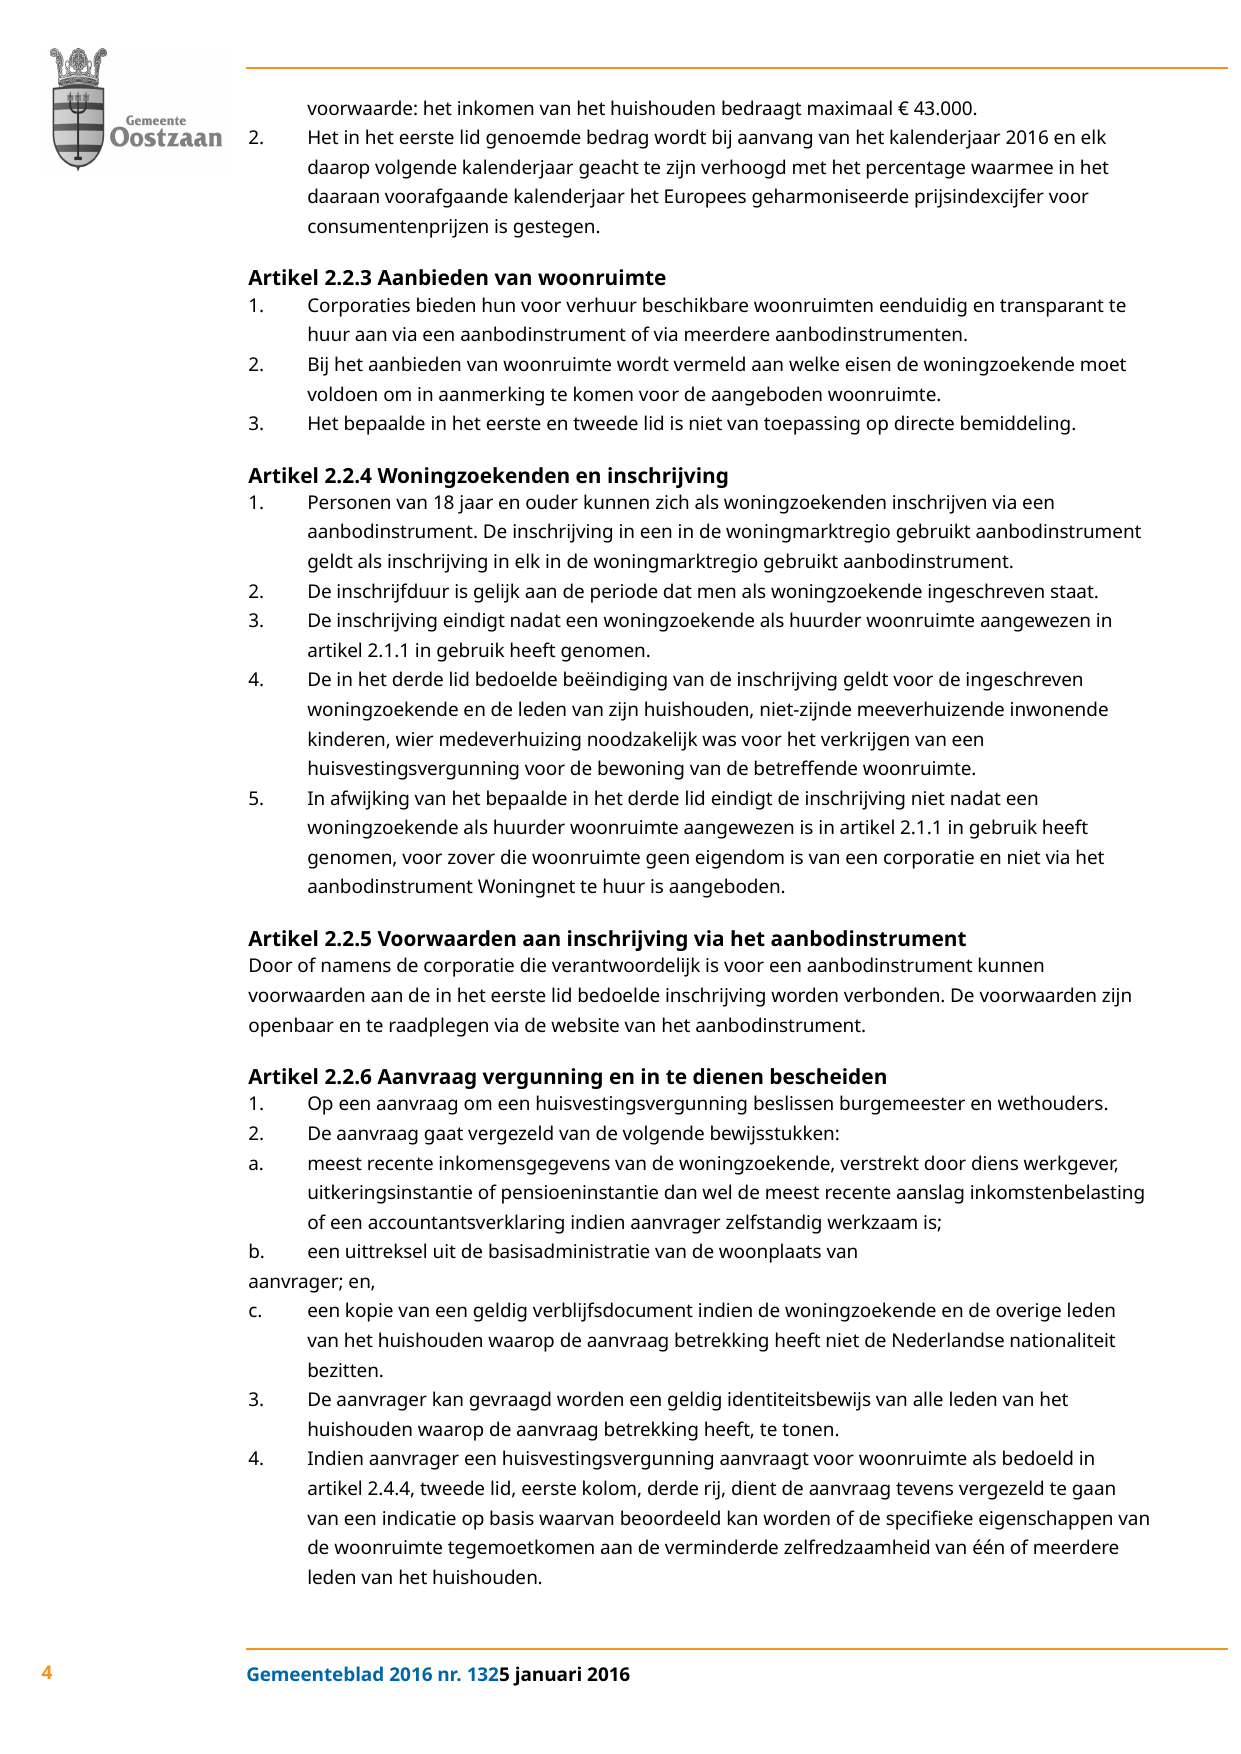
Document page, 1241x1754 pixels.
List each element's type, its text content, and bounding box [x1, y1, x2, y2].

list De in het derde lid bedoelde beëindiging van de inschrijving geldt voor de ingeschreven woningzoekende en de leden van zijn huishouden, niet-zijnde meeverhuizende inwonende kinderen, wier medeverhuizing noodzakelijk was voor het verkrijgen van een huisvestingsvergunning voor de bewoning van de betreffende woonruimte. [248, 667, 1152, 781]
text Artikel 2.2.6 Aanvraag vergunning en in te dienen bescheiden [248, 1062, 1152, 1091]
list een uittreksel uit de basisadministratie van de woonplaats van [248, 1238, 1152, 1264]
text aanvrager; en, [248, 1268, 1152, 1294]
list Het bepaalde in het eerste en tweede lid is niet van toepassing op directe bemiddeling. [248, 410, 1152, 436]
list Personen van 18 jaar en ouder kunnen zich als woningzoekenden inschrijven via een aanbodinstrument. De inschrijving in een in de woningmarktregio gebruikt aanbodinstrument geldt als inschrijving in elk in de woningmarktregio gebruikt aanbodinstrument. [248, 489, 1152, 574]
text Artikel 2.2.5 Voorwaarden aan inschrijving via het aanbodinstrument [248, 924, 1152, 953]
list meest recente inkomensgegevens van de woningzoekende, verstrekt door diens werkgever, uitkeringsinstantie of pensioeninstantie dan wel de meest recente aanslag inkomstenbelasting of een accountantsverklaring indien aanvrager zelfstandig werkzaam is; [248, 1150, 1152, 1235]
list De inschrijving eindigt nadat een woningzoekende als huurder woonruimte aangewezen in artikel 2.1.1 in gebruik heeft genomen. [248, 607, 1152, 663]
text Artikel 2.2.3 Aanbieden van woonruimte [248, 263, 1152, 292]
list Indien aanvrager een huisvestingsvergunning aanvraagt voor woonruimte als bedoeld in artikel 2.4.4, tweede lid, eerste kolom, derde rij, dient de aanvraag tevens vergezeld te gaan van een indicatie op basis waarvan beoordeeld kan worden of de specifieke eigenschappen van de woonruimte tegemoetkomen aan de verminderde zelfredzaamheid van één of meerdere leden van het huishouden. [248, 1446, 1152, 1590]
text Artikel 2.2.4 Woningzoekenden en inschrijving [248, 461, 1152, 489]
list In afwijking van het bepaalde in het derde lid eindigt de inschrijving niet nadat een woningzoekende als huurder woonruimte aangewezen is in artikel 2.1.1 in gebruik heeft genomen, voor zover die woonruimte geen eigendom is van een corporatie en niet via het aanbodinstrument Woningnet te huur is aangeboden. [248, 785, 1152, 899]
list een kopie van een geldig verblijfsdocument indien de woningzoekende en de overige leden van het huishouden waarop de aanvraag betrekking heeft niet de Nederlandse nationaliteit bezitten. [248, 1298, 1152, 1383]
list Bij het aanbieden van woonruimte wordt vermeld aan welke eisen de woningzoekende moet voldoen om in aanmerking te komen voor de aangeboden woonruimte. [248, 351, 1152, 406]
text Door of namens de corporatie die verantwoordelijk is voor een aanbodinstrument kunnen voorwaarden aan de in het eerste lid bedoelde inschrijving worden verbonden. De voorwaarden zijn openbaar en te raadplegen via de website van het aanbodinstrument. [248, 953, 1152, 1037]
list Het in het eerste lid genoemde bedrag wordt bij aanvang van het kalenderjaar 2016 en elk daarop volgende kalenderjaar geacht te zijn verhoogd met het percentage waarmee in het daaraan voorafgaande kalenderjaar het Europees geharmoniseerde prijsindexcijfer voor consumentenprijzen is gestegen. [248, 124, 1152, 239]
list Corporaties bieden hun voor verhuur beschikbare woonruimten eenduidig en transparant te huur aan via een aanbodinstrument of via meerdere aanbodinstrumenten. [248, 292, 1152, 347]
picture [41, 47, 231, 172]
list De aanvrager kan gevraagd worden een geldig identiteitsbewijs van alle leden van het huishouden waarop de aanvraag betrekking heeft, te tonen. [248, 1386, 1152, 1442]
list voorwaarde: het inkomen van het huishouden bedraagt maximaal € 43.000. [248, 95, 1152, 121]
list De aanvraag gaat vergezeld van de volgende bewijsstukken: [248, 1120, 1152, 1146]
list De inschrijfduur is gelijk aan de periode dat men als woningzoekende ingeschreven staat. [248, 578, 1152, 604]
list Op een aanvraag om een huisvestingsvergunning beslissen burgemeester en wethouders. [248, 1091, 1152, 1116]
